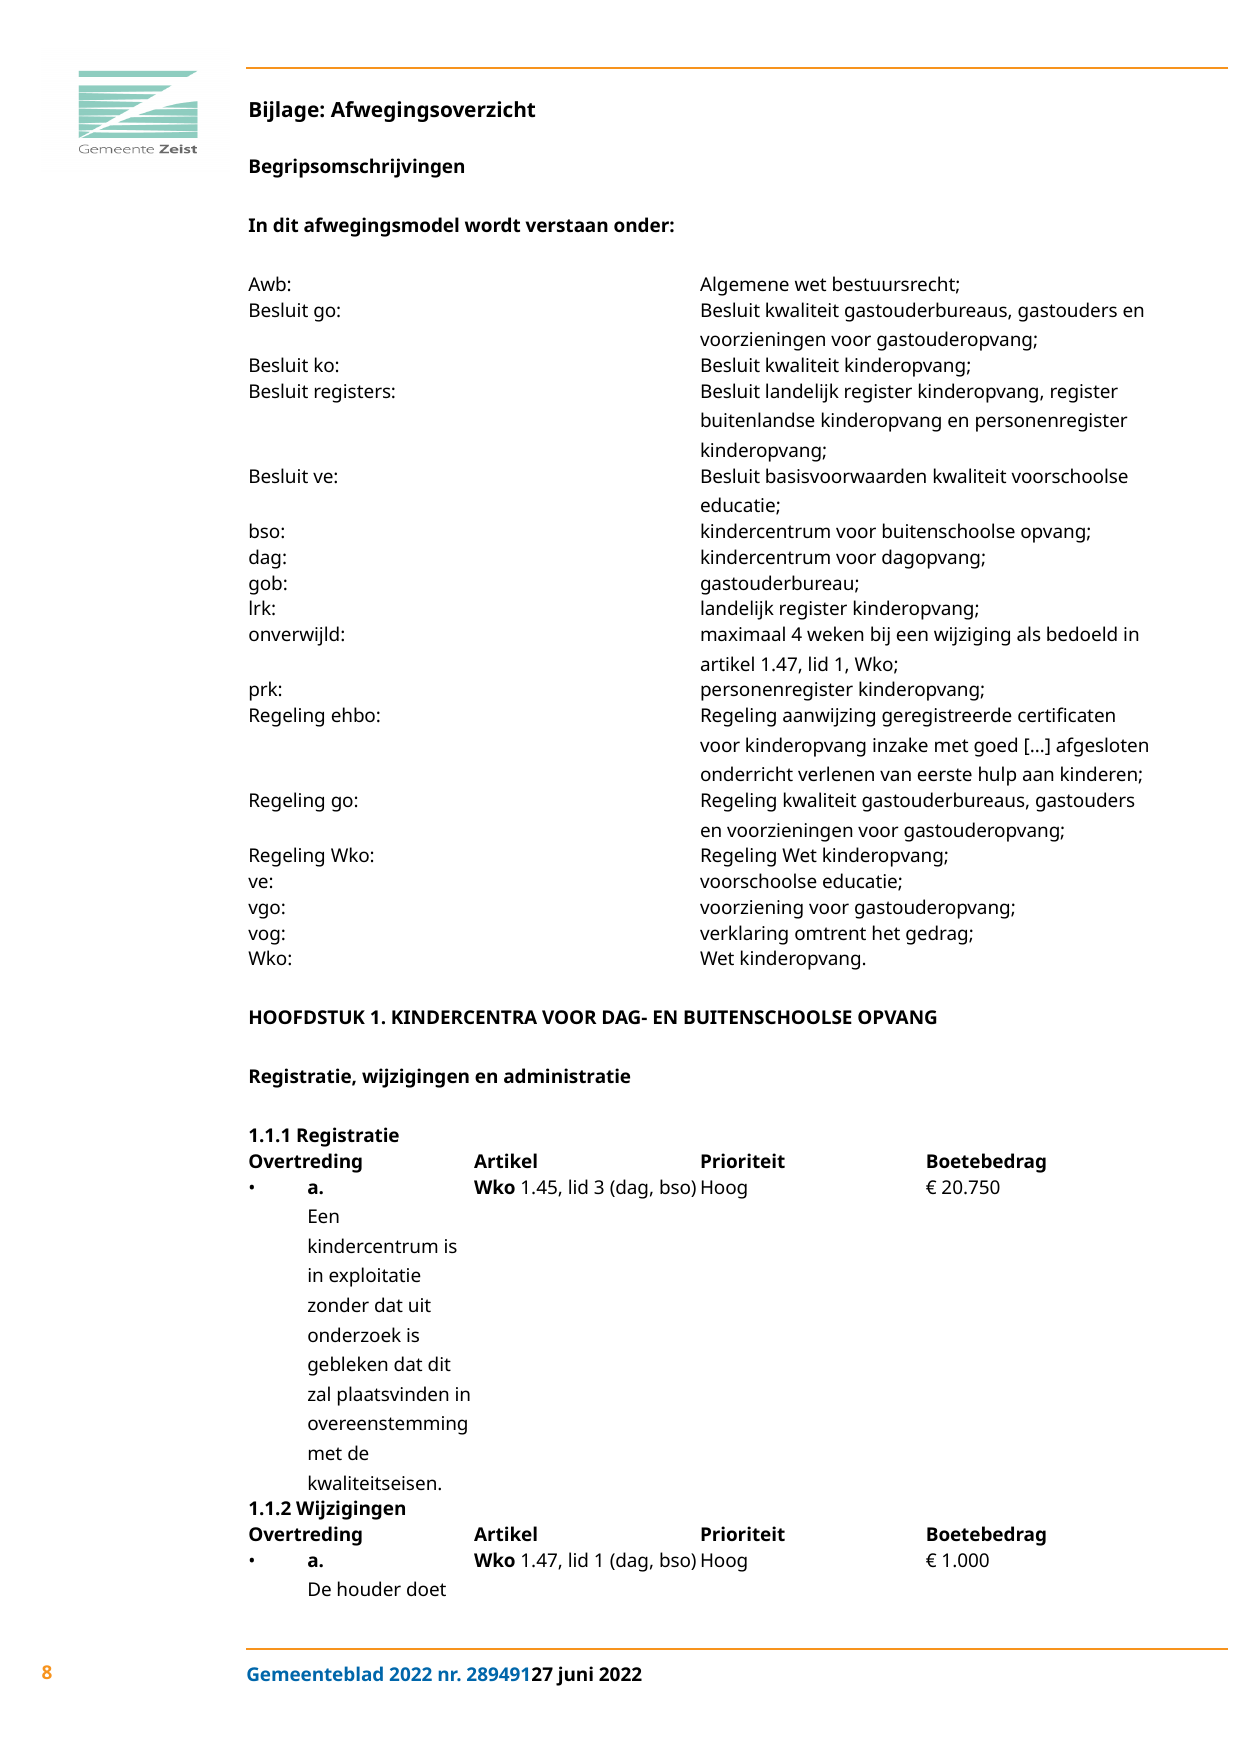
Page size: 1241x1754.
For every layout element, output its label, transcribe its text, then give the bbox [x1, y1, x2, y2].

table_cell Besluit basisvoorwaarden kwaliteit voorschoolse educatie; [700, 463, 1152, 518]
table_cell bso: [248, 518, 700, 544]
table_cell Hoog [700, 1174, 926, 1495]
table_cell vgo: [248, 894, 700, 920]
text Bijlage: Afwegingsoverzicht [248, 95, 1152, 123]
table_cell Overtreding [248, 1521, 474, 1547]
table_cell landelijk register kinderopvang; [700, 596, 1152, 621]
table_cell voorziening voor gastouderopvang; [700, 894, 1152, 920]
table_cell Prioriteit [700, 1148, 926, 1174]
table_header 1.1.1 Registratie [248, 1123, 1152, 1148]
table_cell a. Een kindercentrum is in exploitatie zonder dat uit onderzoek is gebleken dat dit zal plaatsvinden in overeenstemming met de kwaliteitseisen. [248, 1174, 474, 1495]
table_cell Regeling ehbo: [248, 702, 700, 787]
table_cell 1.1.2 Wijzigingen [248, 1495, 1152, 1521]
text In dit afwegingsmodel wordt verstaan onder: [248, 212, 1152, 238]
table_cell Regeling Wko: [248, 843, 700, 868]
picture [41, 47, 231, 172]
text HOOFDSTUK 1. KINDERCENTRA VOOR DAG- EN BUITENSCHOOLSE OPVANG [248, 1004, 1152, 1030]
table_cell Regeling Wet kinderopvang; [700, 843, 1152, 868]
table_cell gastouderbureau; [700, 570, 1152, 596]
table_cell Prioriteit [700, 1521, 926, 1547]
table_cell onverwijld: [248, 621, 700, 677]
table_cell Boetebedrag [926, 1148, 1152, 1174]
table_cell a. De houder doet [248, 1547, 474, 1602]
table_cell gob: [248, 570, 700, 596]
table_cell Wko 1.47, lid 1 (dag, bso) [474, 1547, 700, 1602]
text Registratie, wijzigingen en administratie [248, 1063, 1152, 1089]
table_cell Boetebedrag [926, 1521, 1152, 1547]
table_cell kindercentrum voor buitenschoolse opvang; [700, 518, 1152, 544]
table_cell Regeling aanwijzing geregistreerde certificaten voor kinderopvang inzake met goed […] afgesloten onderricht verlenen van eerste hulp aan kinderen; [700, 702, 1152, 787]
table_header Awb: [248, 271, 700, 297]
table_cell Wko 1.45, lid 3 (dag, bso) [474, 1174, 700, 1495]
text Begripsomschrijvingen [248, 153, 1152, 179]
table_header Algemene wet bestuursrecht; [700, 271, 1152, 297]
table_cell Besluit ve: [248, 463, 700, 518]
table_cell dag: [248, 544, 700, 570]
table_cell lrk: [248, 596, 700, 621]
table_cell Besluit ko: [248, 353, 700, 378]
table_cell Besluit kwaliteit kinderopvang; [700, 353, 1152, 378]
table_cell prk: [248, 677, 700, 702]
table_cell Besluit go: [248, 297, 700, 352]
table_cell verklaring omtrent het gedrag; [700, 920, 1152, 945]
table_cell € 1.000 [926, 1547, 1152, 1602]
table_cell ve: [248, 868, 700, 894]
table_cell personenregister kinderopvang; [700, 677, 1152, 702]
table_cell vog: [248, 920, 700, 945]
table_cell Besluit kwaliteit gastouderbureaus, gastouders en voorzieningen voor gastouderopvang; [700, 297, 1152, 352]
table_cell € 20.750 [926, 1174, 1152, 1495]
table_cell Hoog [700, 1547, 926, 1602]
table_cell Wet kinderopvang. [700, 945, 1152, 971]
table_cell kindercentrum voor dagopvang; [700, 544, 1152, 570]
table_cell Artikel [474, 1521, 700, 1547]
table_cell Regeling go: [248, 787, 700, 842]
table_cell Overtreding [248, 1148, 474, 1174]
table_cell maximaal 4 weken bij een wijziging als bedoeld in artikel 1.47, lid 1, Wko; [700, 621, 1152, 677]
table_cell Besluit registers: [248, 378, 700, 463]
table_cell Regeling kwaliteit gastouderbureaus, gastouders en voorzieningen voor gastouderopvang; [700, 787, 1152, 842]
table_cell Artikel [474, 1148, 700, 1174]
table_cell Wko: [248, 945, 700, 971]
table_cell Besluit landelijk register kinderopvang, register buitenlandse kinderopvang en personenregister kinderopvang; [700, 378, 1152, 463]
table_cell voorschoolse educatie; [700, 868, 1152, 894]
